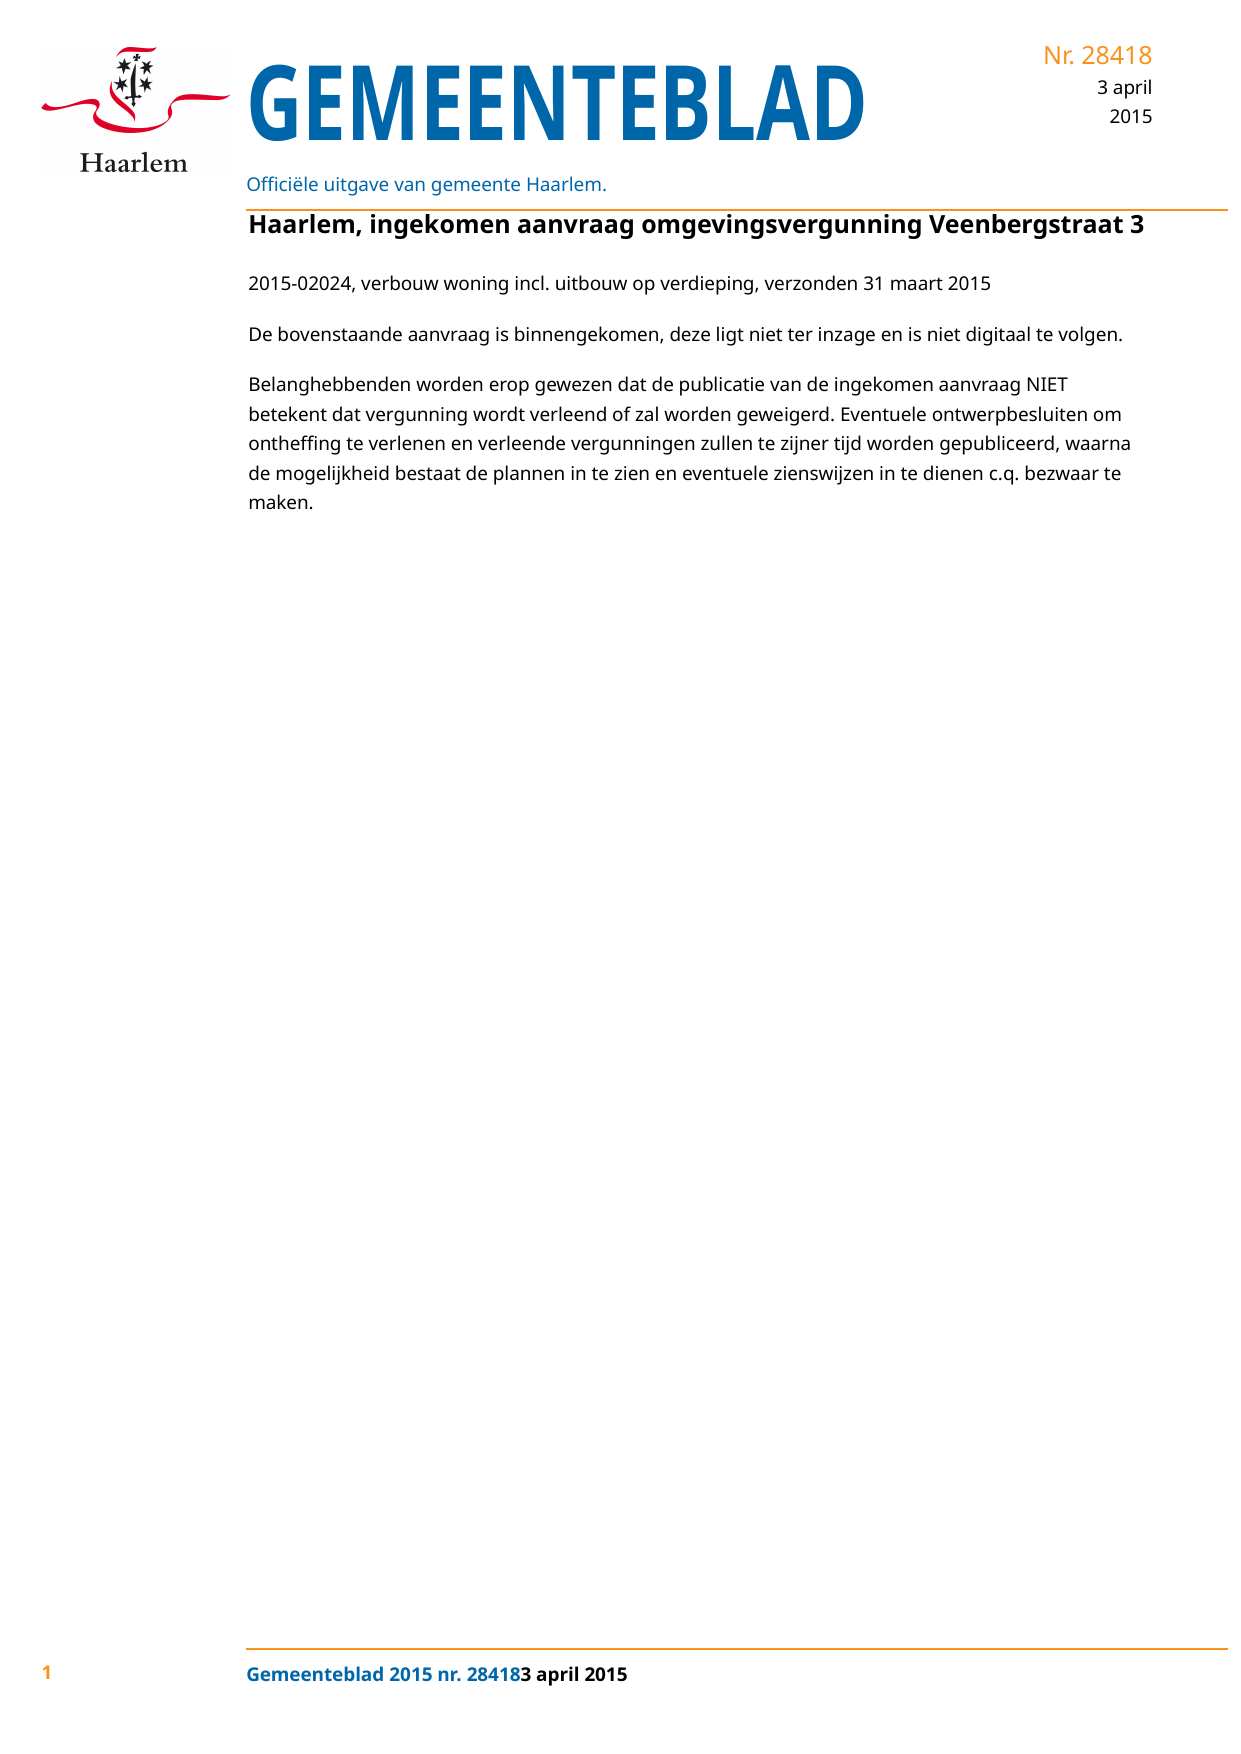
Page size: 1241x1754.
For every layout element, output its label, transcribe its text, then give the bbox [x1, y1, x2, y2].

text Haarlem, ingekomen aanvraag omgevingsvergunning Veenbergstraat 3 [248, 211, 1152, 241]
text De bovenstaande aanvraag is binnengekomen, deze ligt niet ter inzage en is niet digitaal te volgen. [248, 321, 1152, 346]
text 2015-02024, verbouw woning incl. uitbouw op verdieping, verzonden 31 maart 2015 [248, 270, 1152, 296]
picture [41, 47, 231, 172]
text Belanghebbenden worden erop gewezen dat de publicatie van de ingekomen aanvraag NIET betekent dat vergunning wordt verleend of zal worden geweigerd. Eventuele ontwerpbesluiten om ontheffing te verlenen en verleende vergunningen zullen te zijner tijd worden gepubliceerd, waarna de mogelijkheid bestaat de plannen in te zien en eventuele zienswijzen in te dienen c.q. bezwaar te maken. [248, 371, 1152, 515]
